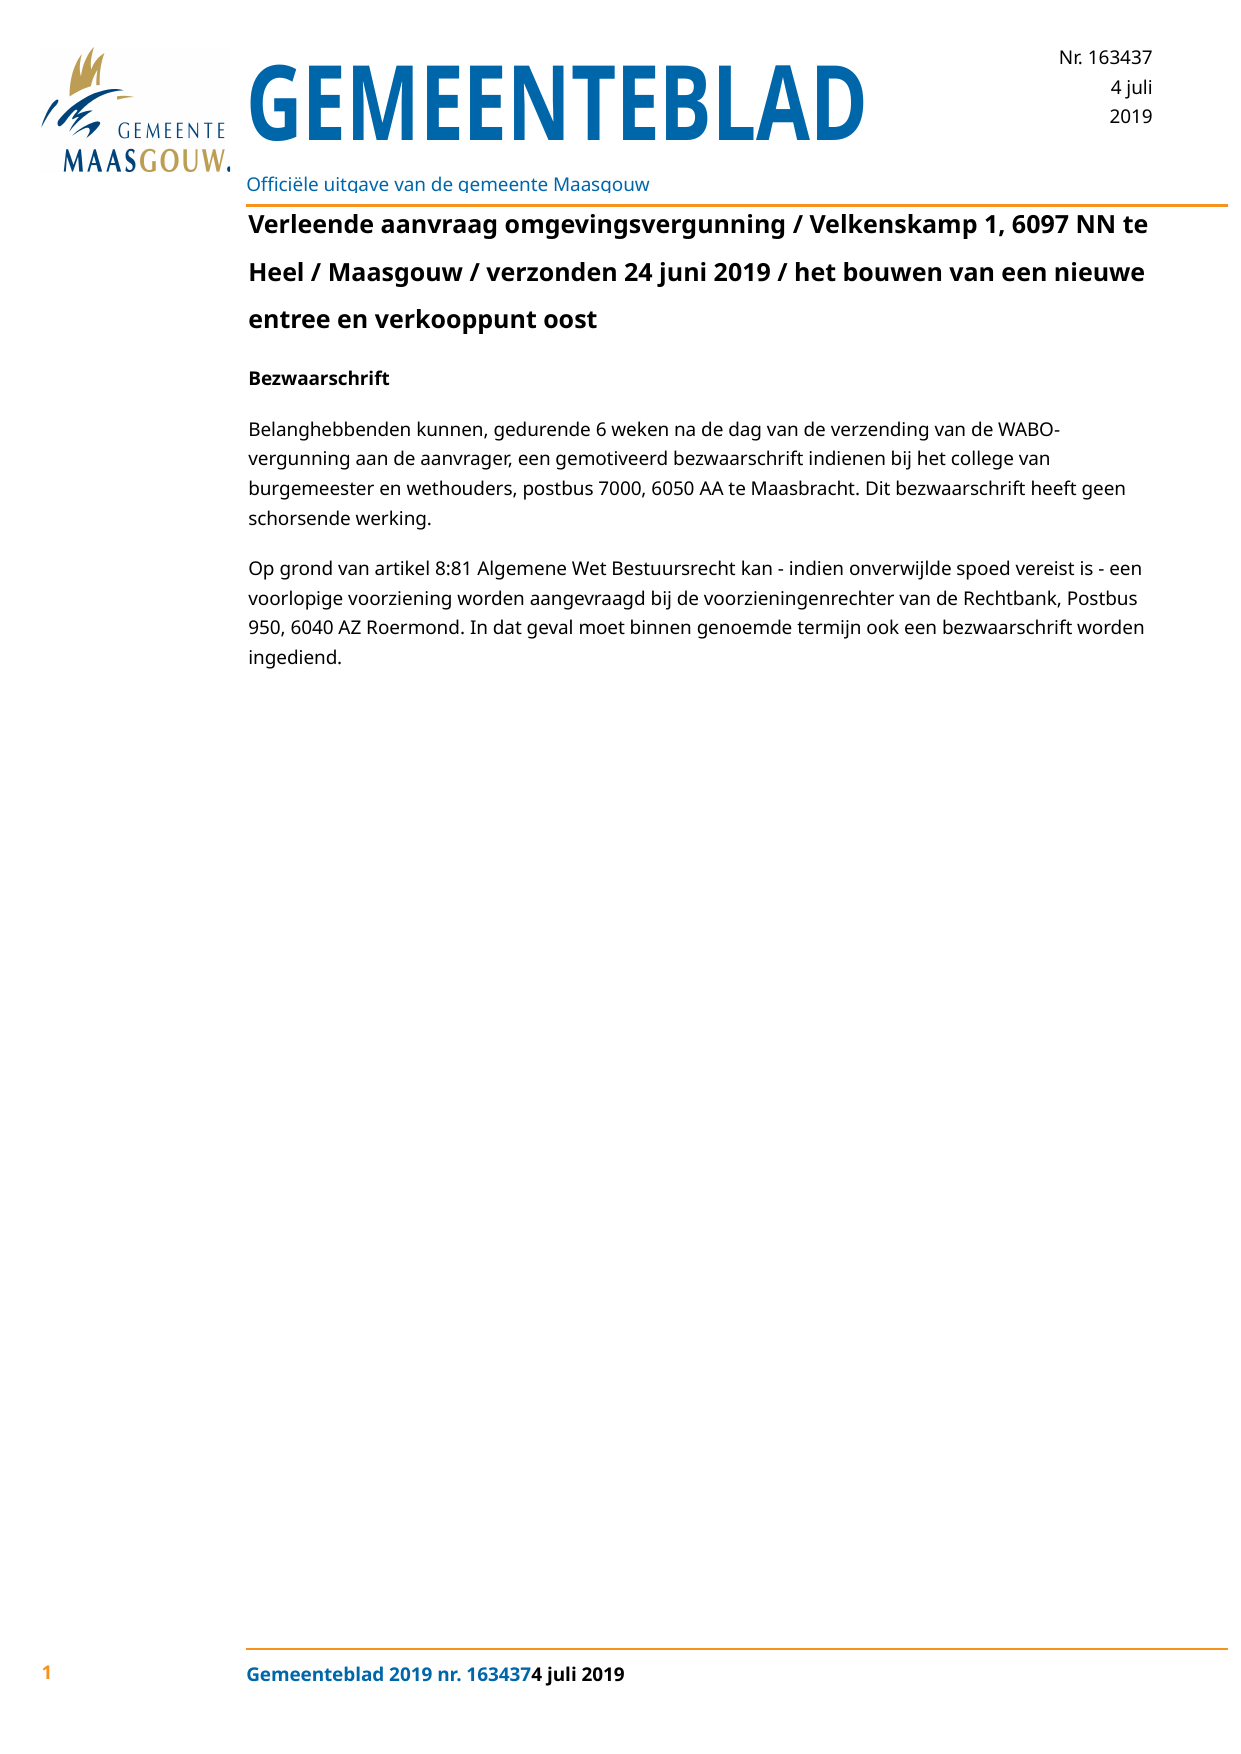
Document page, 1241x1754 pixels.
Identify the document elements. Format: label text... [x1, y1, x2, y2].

text Verleende aanvraag omgevingsvergunning / Velkenskamp 1, 6097 NN te Heel / Maasgouw / verzonden 24 juni 2019 / het bouwen van een nieuwe entree en verkooppunt oost [248, 207, 1152, 336]
picture [41, 47, 231, 172]
text Op grond van artikel 8:81 Algemene Wet Bestuursrecht kan - indien onverwijlde spoed vereist is - een voorlopige voorziening worden aangevraagd bij de voorzieningenrechter van de Rechtbank, Postbus 950, 6040 AZ Roermond. In dat geval moet binnen genoemde termijn ook een bezwaarschrift worden ingediend. [248, 555, 1152, 669]
text Belanghebbenden kunnen, gedurende 6 weken na de dag van de verzending van de WABO-vergunning aan de aanvrager, een gemotiveerd bezwaarschrift indienen bij het college van burgemeester en wethouders, postbus 7000, 6050 AA te Maasbracht. Dit bezwaarschrift heeft geen schorsende werking. [248, 416, 1152, 530]
text Bezwaarschrift [248, 366, 1152, 391]
